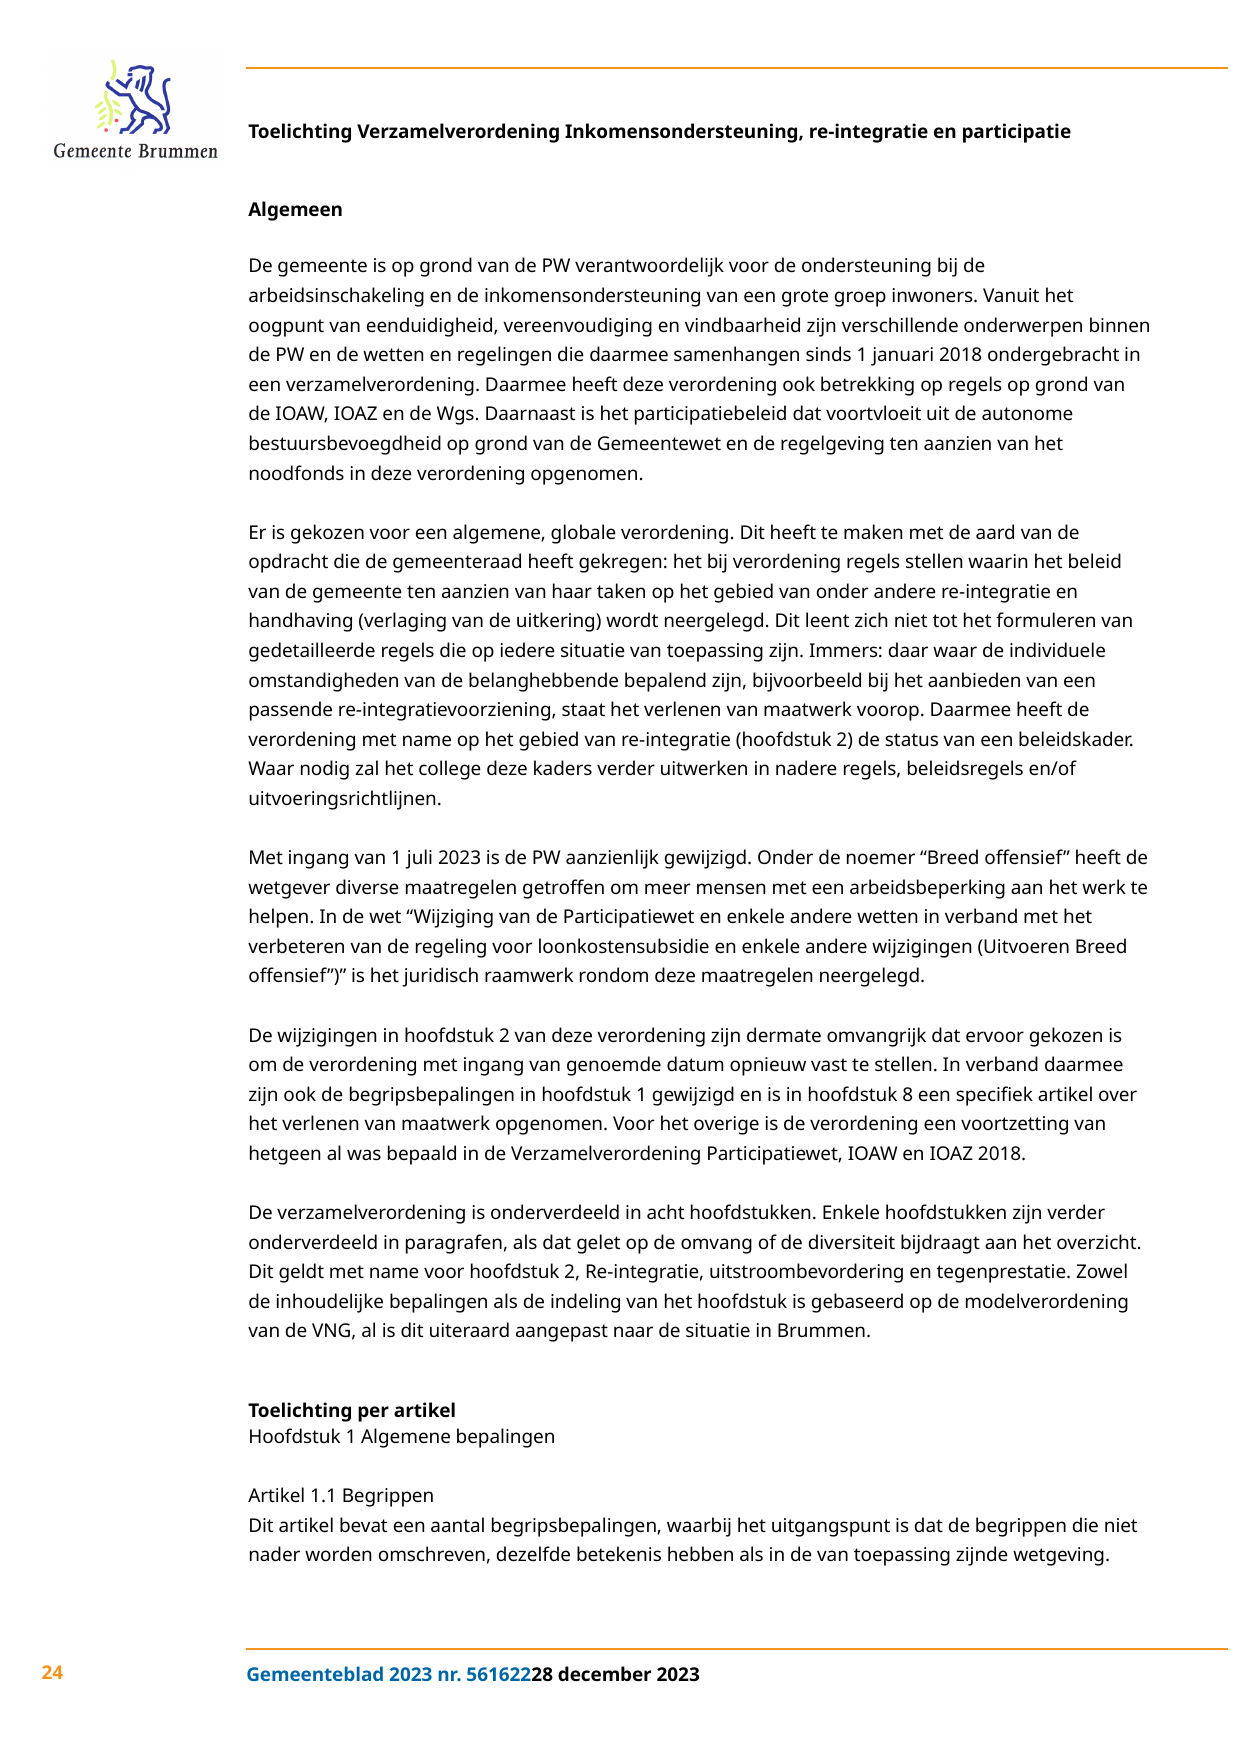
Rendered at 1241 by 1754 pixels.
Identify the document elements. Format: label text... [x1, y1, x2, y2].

picture [41, 47, 231, 172]
text De verzamelverordening is onderverdeeld in acht hoofdstukken. Enkele hoofdstukken zijn verder onderverdeeld in paragrafen, als dat gelet op de omvang of de diversiteit bijdraagt aan het overzicht. Dit geldt met name voor hoofdstuk 2, Re-integratie, uitstroombevordering en tegenprestatie. Zowel de inhoudelijke bepalingen als de indeling van het hoofdstuk is gebaseerd op de modelverordening van de VNG, al is dit uiteraard aangepast naar de situatie in Brummen. [248, 1199, 1152, 1343]
text Toelichting per artikel [248, 1398, 1152, 1423]
text Algemeen [248, 194, 1152, 223]
text De gemeente is op grond van de PW verantwoordelijk voor de ondersteuning bij de arbeidsinschakeling en de inkomensondersteuning van een grote groep inwoners. Vanuit het oogpunt van eenduidigheid, vereenvoudiging en vindbaarheid zijn verschillende onderwerpen binnen de PW en de wetten en regelingen die daarmee samenhangen sinds 1 januari 2018 ondergebracht in een verzamelverordening. Daarmee heeft deze verordening ook betrekking op regels op grond van de IOAW, IOAZ en de Wgs. Daarnaast is het participatiebeleid dat voortvloeit uit de autonome bestuursbevoegdheid op grond van de Gemeentewet en de regelgeving ten aanzien van het noodfonds in deze verordening opgenomen. [248, 253, 1152, 485]
text Met ingang van 1 juli 2023 is de PW aanzienlijk gewijzigd. Onder de noemer “Breed offensief” heeft de wetgever diverse maatregelen getroffen om meer mensen met een arbeidsbeperking aan het werk te helpen. In de wet “Wijziging van de Participatiewet en enkele andere wetten in verband met het verbeteren van de regeling voor loonkostensubsidie en enkele andere wijzigingen (Uitvoeren Breed offensief”)” is het juridisch raamwerk rondom deze maatregelen neergelegd. [248, 844, 1152, 988]
text De wijzigingen in hoofdstuk 2 van deze verordening zijn dermate omvangrijk dat ervoor gekozen is om de verordening met ingang van genoemde datum opnieuw vast te stellen. In verband daarmee zijn ook de begripsbepalingen in hoofdstuk 1 gewijzigd en is in hoofdstuk 8 een specifiek artikel over het verlenen van maatwerk opgenomen. Voor het overige is de verordening een voortzetting van hetgeen al was bepaald in de Verzamelverordening Participatiewet, IOAW en IOAZ 2018. [248, 1022, 1152, 1166]
text Artikel 1.1 Begrippen [248, 1482, 1152, 1508]
text Toelichting Verzamelverordening Inkomensondersteuning, re-integratie en participatie [248, 116, 1152, 144]
text Hoofdstuk 1 Algemene bepalingen [248, 1423, 1152, 1449]
text Dit artikel bevat een aantal begripsbepalingen, waarbij het uitgangspunt is dat de begrippen die niet nader worden omschreven, dezelfde betekenis hebben als in de van toepassing zijnde wetgeving. [248, 1512, 1152, 1567]
text Er is gekozen voor een algemene, globale verordening. Dit heeft te maken met de aard van de opdracht die de gemeenteraad heeft gekregen: het bij verordening regels stellen waarin het beleid van de gemeente ten aanzien van haar taken op het gebied van onder andere re-integratie en handhaving (verlaging van de uitkering) wordt neergelegd. Dit leent zich niet tot het formuleren van gedetailleerde regels die op iedere situatie van toepassing zijn. Immers: daar waar de individuele omstandigheden van de belanghebbende bepalend zijn, bijvoorbeeld bij het aanbieden van een passende re-integratievoorziening, staat het verlenen van maatwerk voorop. Daarmee heeft de verordening met name op het gebied van re-integratie (hoofdstuk 2) de status van een beleidskader. Waar nodig zal het college deze kaders verder uitwerken in nadere regels, beleidsregels en/of uitvoeringsrichtlijnen. [248, 519, 1152, 811]
